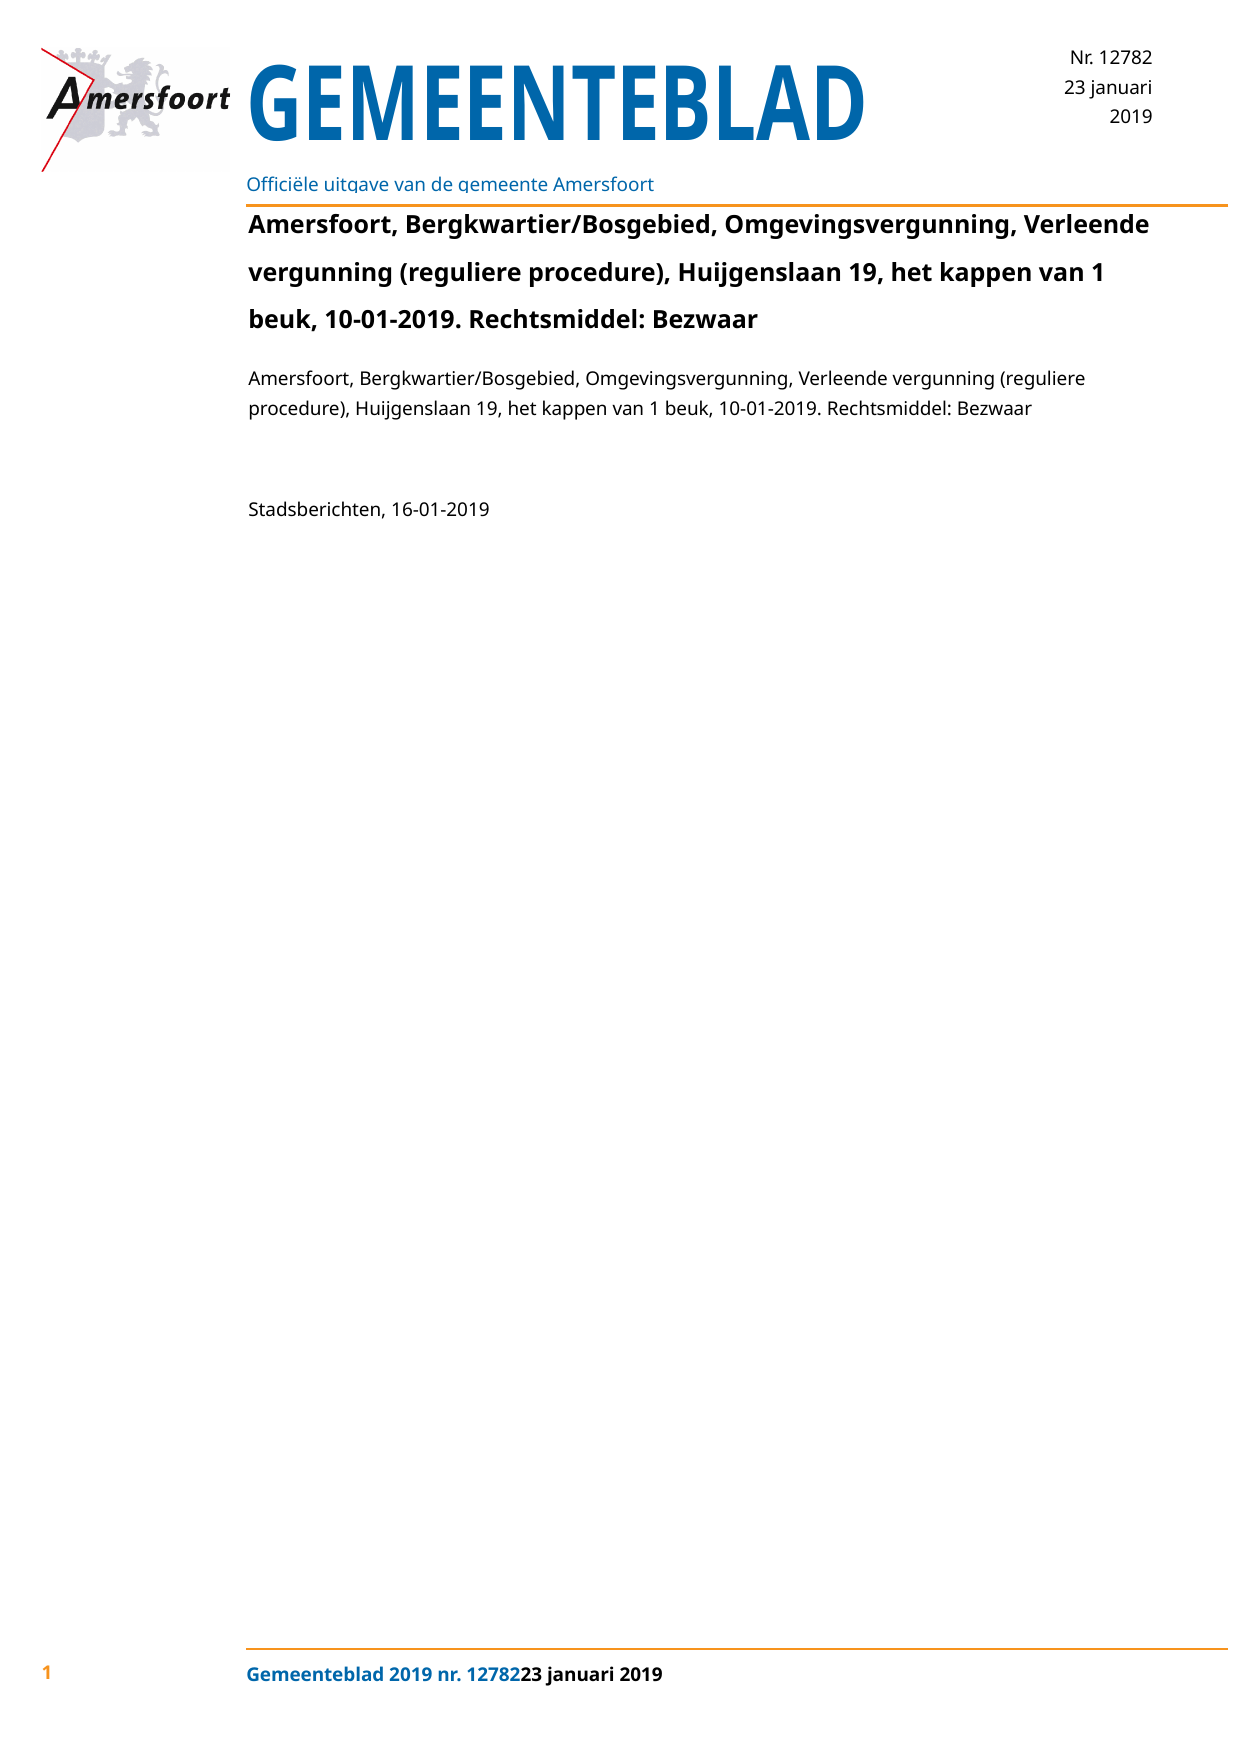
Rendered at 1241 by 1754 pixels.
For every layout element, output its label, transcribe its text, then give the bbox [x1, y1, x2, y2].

picture [41, 47, 231, 172]
text Stadsberichten, 16-01-2019 [248, 496, 1152, 522]
text Amersfoort, Bergkwartier/Bosgebied, Omgevingsvergunning, Verleende vergunning (reguliere procedure), Huijgenslaan 19, het kappen van 1 beuk, 10-01-2019. Rechtsmiddel: Bezwaar [248, 207, 1152, 336]
text Amersfoort, Bergkwartier/Bosgebied, Omgevingsvergunning, Verleende vergunning (reguliere procedure), Huijgenslaan 19, het kappen van 1 beuk, 10-01-2019. Rechtsmiddel: Bezwaar [248, 366, 1152, 421]
